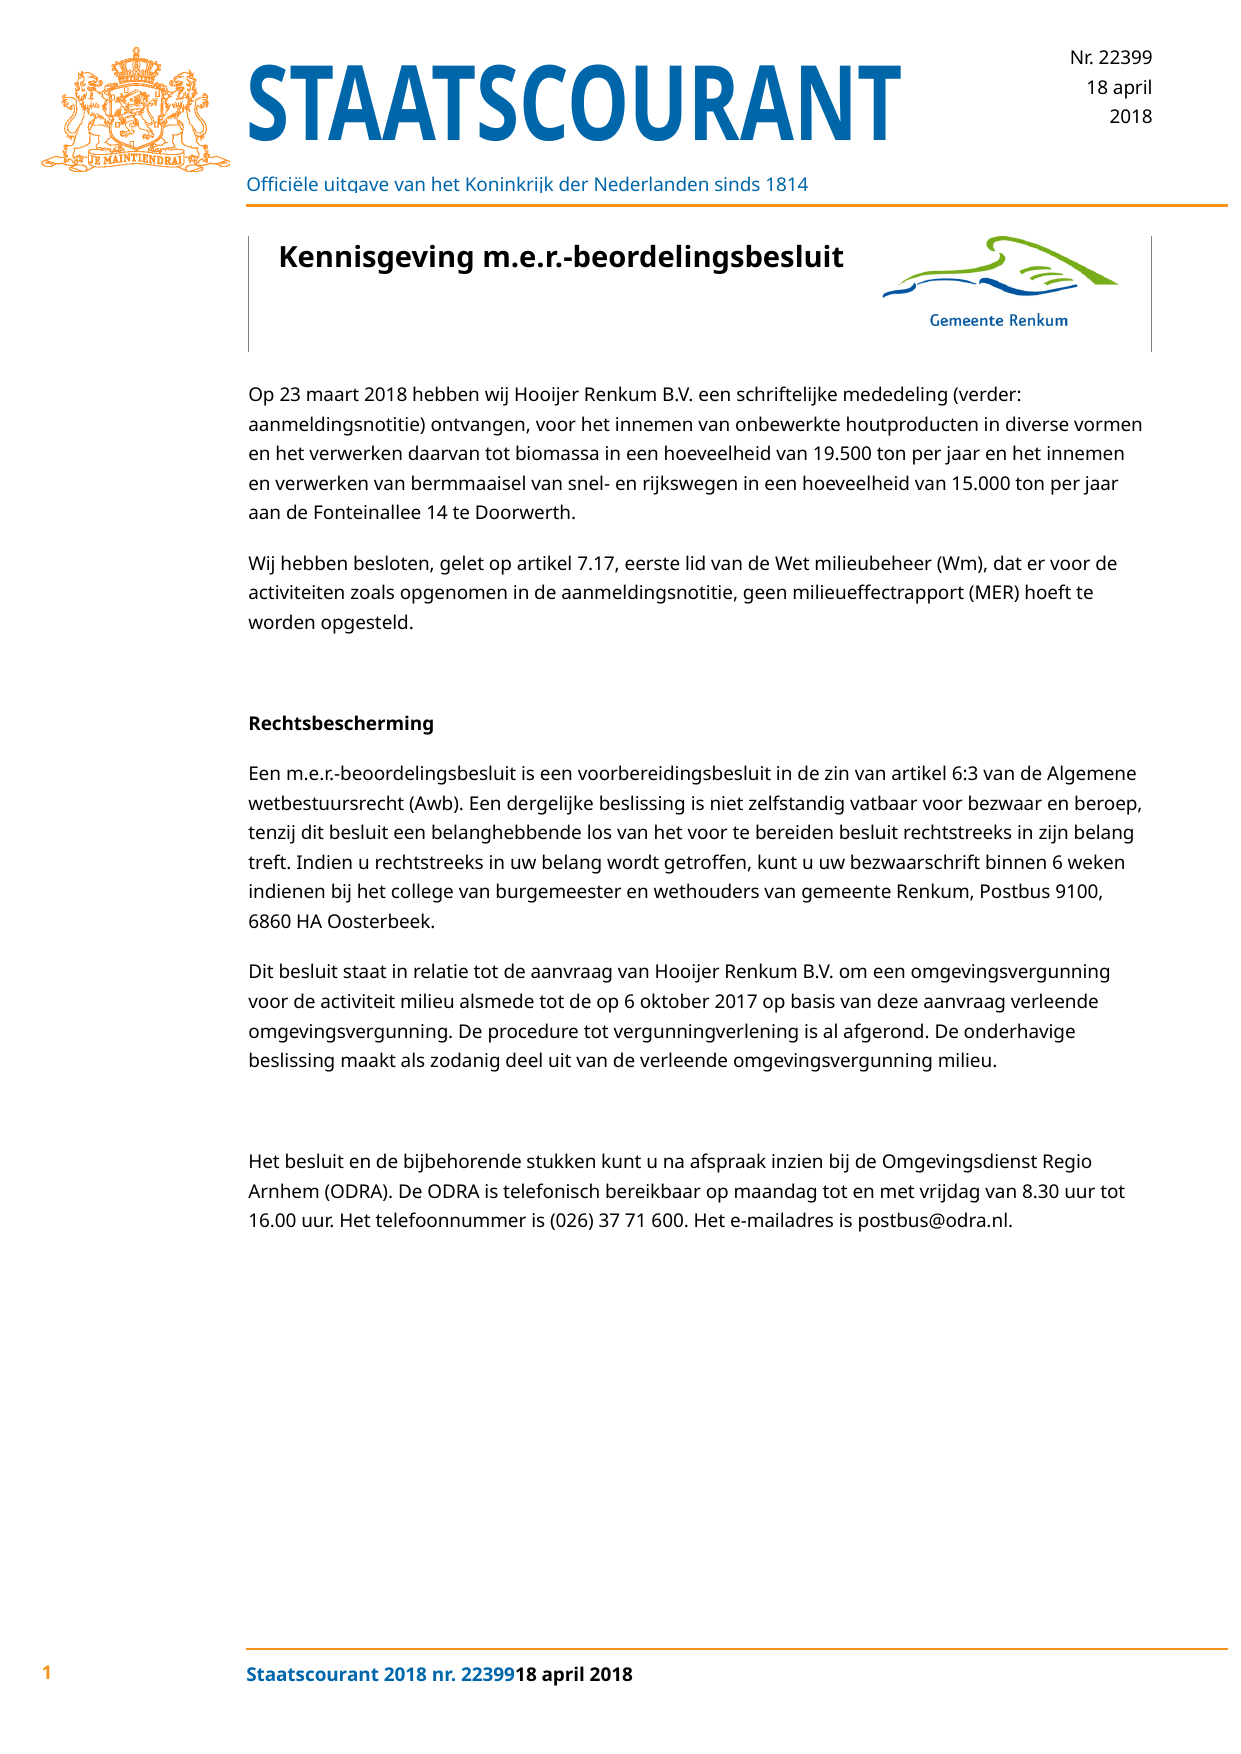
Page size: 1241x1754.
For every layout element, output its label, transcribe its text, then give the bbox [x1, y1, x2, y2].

text Een m.e.r.-beoordelingsbesluit is een voorbereidingsbesluit in de zin van artikel 6:3 van de Algemene wetbestuursrecht (Awb). Een dergelijke beslissing is niet zelfstandig vatbaar voor bezwaar en beroep, tenzij dit besluit een belanghebbende los van het voor te bereiden besluit rechtstreeks in zijn belang treft. Indien u rechtstreeks in uw belang wordt getroffen, kunt u uw bezwaarschrift binnen 6 weken indienen bij het college van burgemeester en wethouders van gemeente Renkum, Postbus 9100, 6860 HA Oosterbeek. [248, 760, 1152, 934]
picture [41, 47, 231, 172]
text Het besluit en de bijbehorende stukken kunt u na afspraak inzien bij de Omgevingsdienst Regio Arnhem (ODRA). De ODRA is telefonisch bereikbaar op maandag tot en met vrijdag van 8.30 uur tot 16.00 uur. Het telefoonnummer is (026) 37 71 600. Het e-mailadres is postbus@odra.nl. [248, 1148, 1152, 1233]
text Dit besluit staat in relatie tot de aanvraag van Hooijer Renkum B.V. om een omgevingsvergunning voor de activiteit milieu alsmede tot de op 6 oktober 2017 op basis van deze aanvraag verleende omgevingsvergunning. De procedure tot vergunningverlening is al afgerond. De onderhavige beslissing maakt als zodanig deel uit van de verleende omgevingsvergunning milieu. [248, 959, 1152, 1073]
table_header Kennisgeving m.e.r.-beordelingsbesluit [249, 236, 850, 352]
text Rechtsbescherming [248, 710, 1152, 736]
table_header [850, 236, 1151, 352]
text Wij hebben besloten, gelet op artikel 7.17, eerste lid van de Wet milieubeheer (Wm), dat er voor de activiteiten zoals opgenomen in de aanmeldingsnotitie, geen milieueffectrapport (MER) hoeft te worden opgesteld. [248, 550, 1152, 635]
picture [882, 236, 1119, 326]
text Op 23 maart 2018 hebben wij Hooijer Renkum B.V. een schriftelijke mededeling (verder: aanmeldingsnotitie) ontvangen, voor het innemen van onbewerkte houtproducten in diverse vormen en het verwerken daarvan tot biomassa in een hoeveelheid van 19.500 ton per jaar en het innemen en verwerken van bermmaaisel van snel- en rijkswegen in een hoeveelheid van 15.000 ton per jaar aan de Fonteinallee 14 te Doorwerth. [248, 381, 1152, 525]
